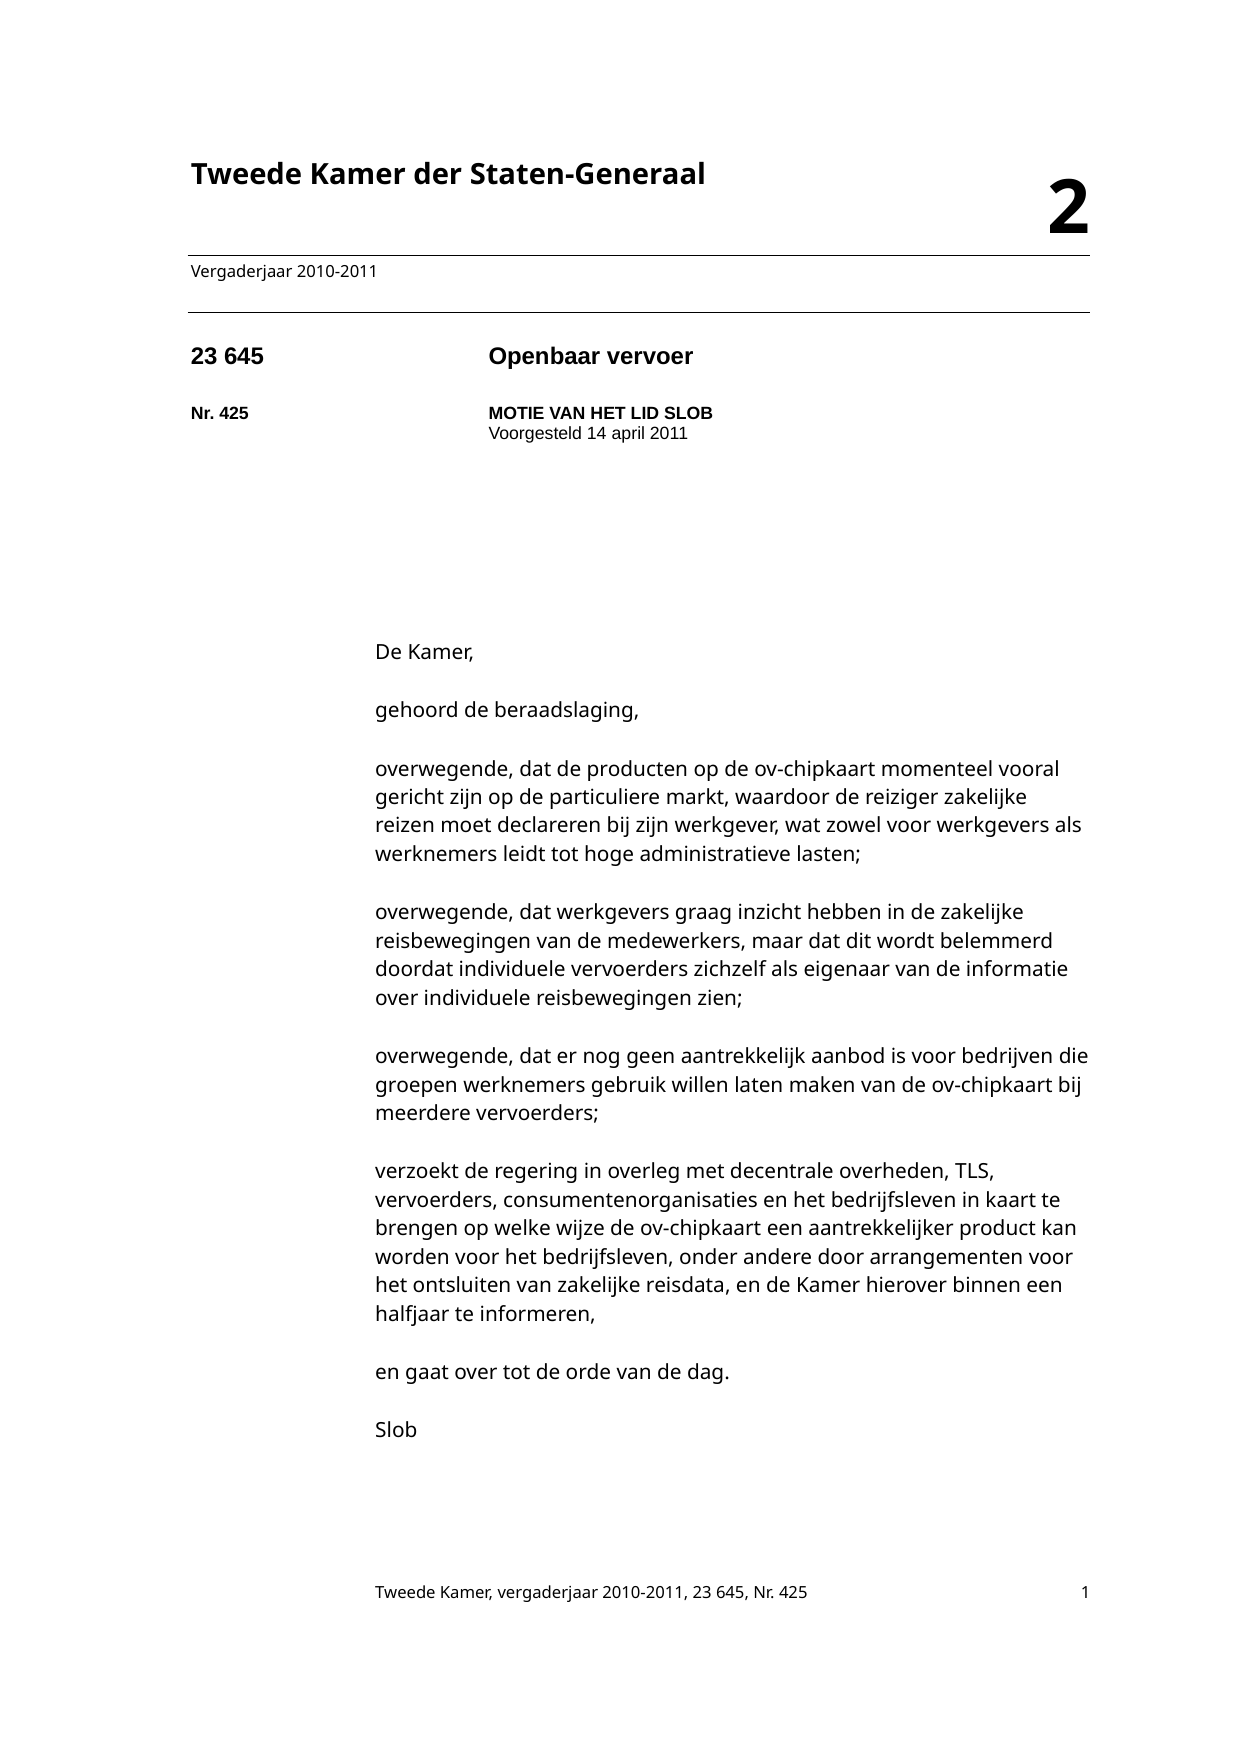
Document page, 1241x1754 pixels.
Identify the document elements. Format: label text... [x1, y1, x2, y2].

text overwegende, dat werkgevers graag inzicht hebben in de zakelijke reisbewegingen van de medewerkers, maar dat dit wordt belemmerd doordat individuele vervoerders zichzelf als eigenaar van de informatie over individuele reisbewegingen zien; [375, 897, 1090, 1011]
text overwegende, dat er nog geen aantrekkelijk aanbod is voor bedrijven die groepen werknemers gebruik willen laten maken van de ov-chipkaart bij meerdere vervoerders; [375, 1041, 1090, 1127]
text gehoord de beraadslaging, [375, 695, 1090, 724]
text De Kamer, [375, 637, 1090, 665]
table_cell MOTIE VAN HET LID SLOB Voorgesteld 14 april 2011 [485, 399, 1090, 518]
table_cell Nr. 425 [188, 399, 485, 518]
table_cell 23 645 [188, 339, 485, 399]
table_header Tweede Kamer der Staten-Generaal [188, 150, 909, 255]
table_cell Openbaar vervoer [485, 339, 1090, 399]
text verzoekt de regering in overleg met decentrale overheden, TLS, vervoerders, consumentenorganisaties en het bedrijfsleven in kaart te brengen op welke wijze de ov-chipkaart een aantrekkelijker product kan worden voor het bedrijfsleven, onder andere door arrangementen voor het ontsluiten van zakelijke reisdata, en de Kamer hierover binnen een halfjaar te informeren, [375, 1157, 1090, 1327]
table_cell [485, 313, 1090, 339]
table_cell [485, 256, 1090, 312]
table_cell Vergaderjaar 2010-2011 [188, 256, 485, 312]
table_header 2 [910, 150, 1090, 255]
text overwegende, dat de producten op de ov-chipkaart momenteel vooral gericht zijn op de particuliere markt, waardoor de reiziger zakelijke reizen moet declareren bij zijn werkgever, wat zowel voor werkgevers als werknemers leidt tot hoge administratieve lasten; [375, 754, 1090, 867]
text Slob [375, 1416, 1090, 1444]
text en gaat over tot de orde van de dag. [375, 1357, 1090, 1386]
table_cell [188, 313, 485, 339]
